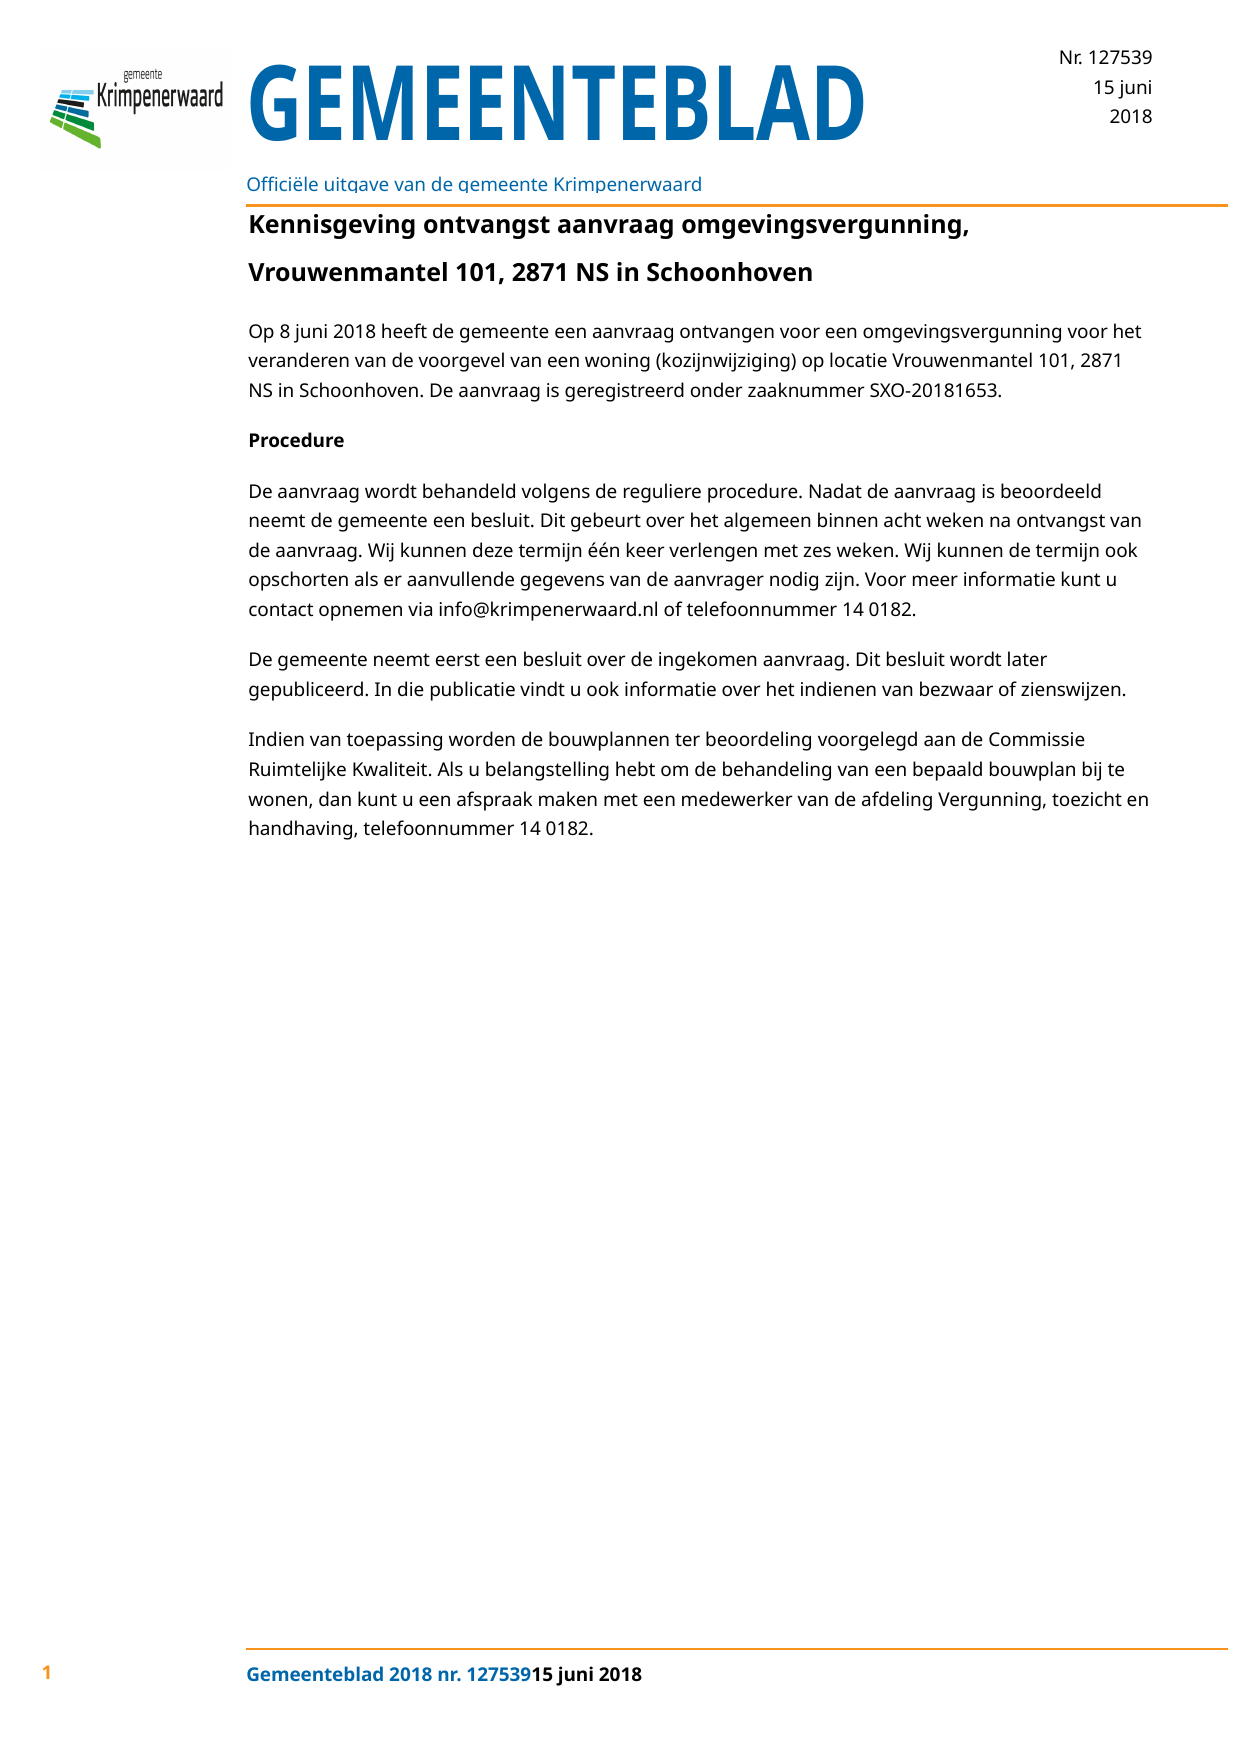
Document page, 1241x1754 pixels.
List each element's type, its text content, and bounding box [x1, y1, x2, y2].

text De aanvraag wordt behandeld volgens de reguliere procedure. Nadat de aanvraag is beoordeeld neemt de gemeente een besluit. Dit gebeurt over het algemeen binnen acht weken na ontvangst van de aanvraag. Wij kunnen deze termijn één keer verlengen met zes weken. Wij kunnen de termijn ook opschorten als er aanvullende gegevens van de aanvrager nodig zijn. Voor meer informatie kunt u contact opnemen via info@krimpenerwaard.nl of telefoonnummer 14 0182. [248, 478, 1152, 622]
text Procedure [248, 427, 1152, 453]
text De gemeente neemt eerst een besluit over de ingekomen aanvraag. Dit besluit wordt later gepubliceerd. In die publicatie vindt u ook informatie over het indienen van bezwaar of zienswijzen. [248, 647, 1152, 702]
text Indien van toepassing worden de bouwplannen ter beoordeling voorgelegd aan de Commissie Ruimtelijke Kwaliteit. Als u belangstelling hebt om de behandeling van een bepaald bouwplan bij te wonen, dan kunt u een afspraak maken met een medewerker van de afdeling Vergunning, toezicht en handhaving, telefoonnummer 14 0182. [248, 727, 1152, 841]
picture [41, 47, 231, 172]
text Op 8 juni 2018 heeft de gemeente een aanvraag ontvangen voor een omgevingsvergunning voor het veranderen van de voorgevel van een woning (kozijnwijziging) op locatie Vrouwenmantel 101, 2871 NS in Schoonhoven. De aanvraag is geregistreerd onder zaaknummer SXO-20181653. [248, 318, 1152, 403]
text Kennisgeving ontvangst aanvraag omgevingsvergunning, Vrouwenmantel 101, 2871 NS in Schoonhoven [248, 207, 1152, 288]
